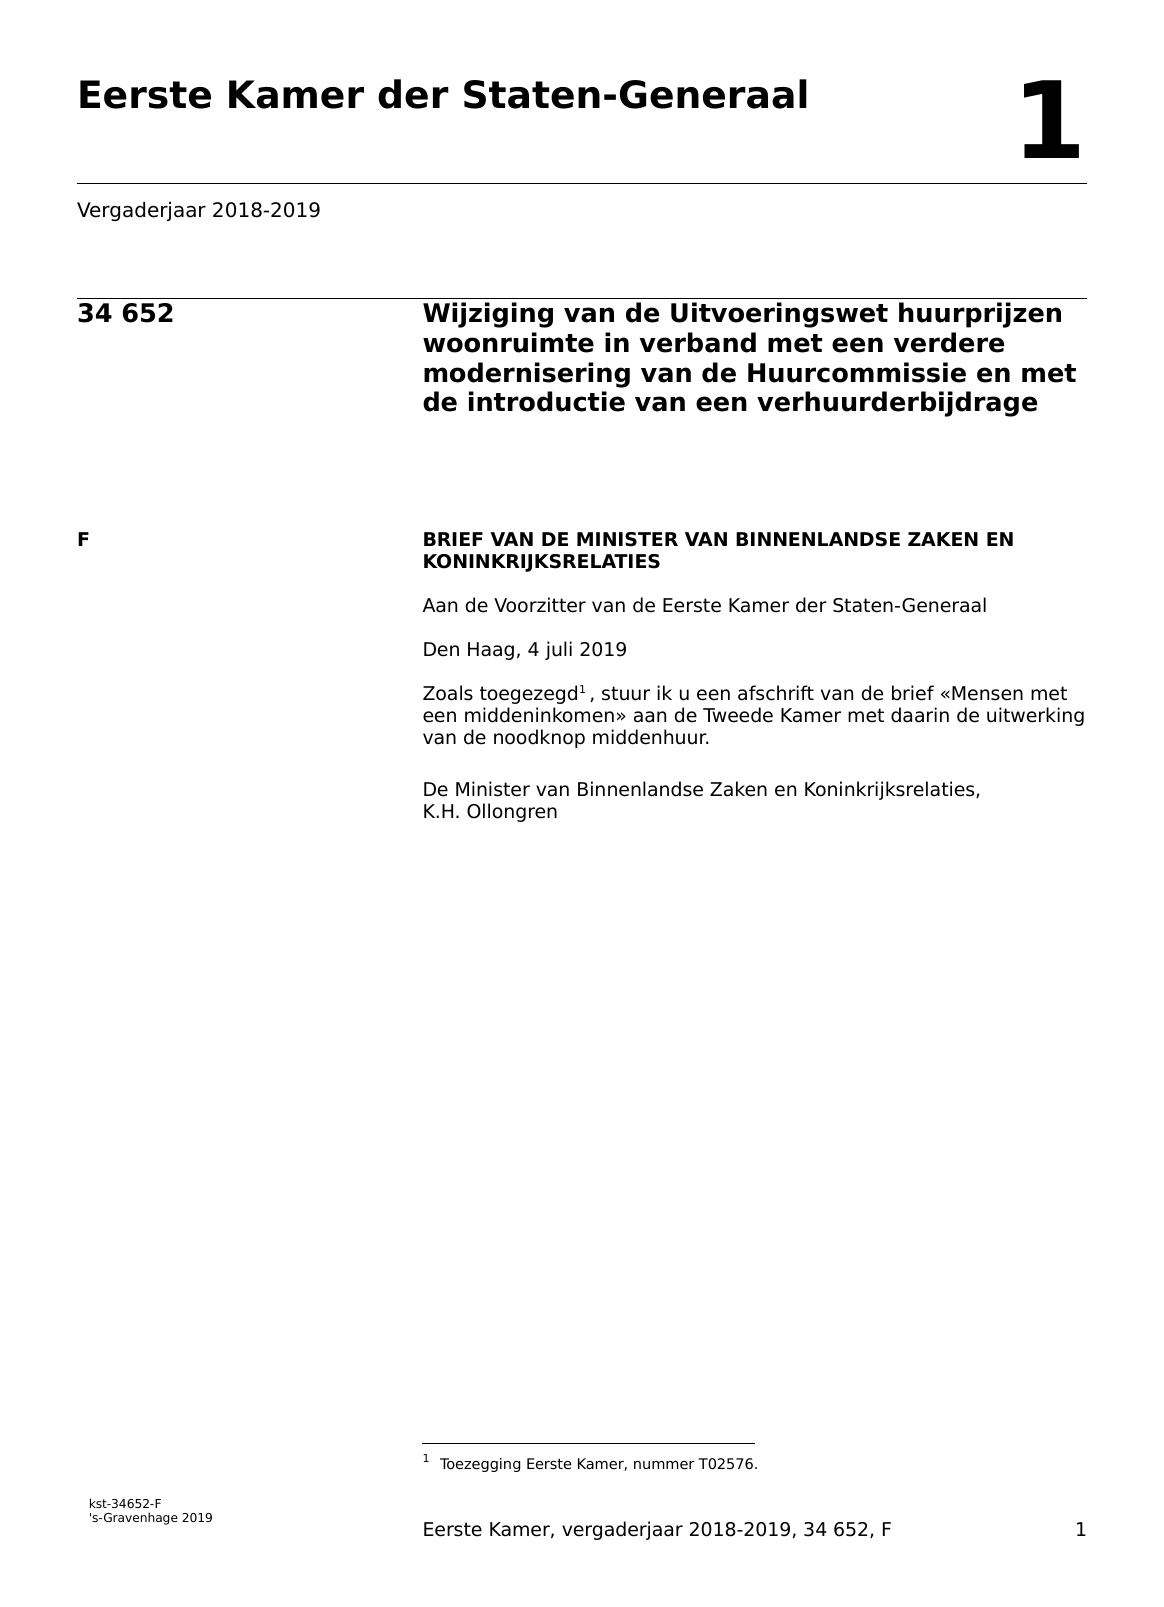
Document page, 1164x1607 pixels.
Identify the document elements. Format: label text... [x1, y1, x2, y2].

text 's-Gravenhage 2019 [88, 1511, 323, 1525]
text kst-34652-F [88, 1497, 323, 1511]
text Toezegging Eerste Kamer, nummer T02576. [422, 1452, 1087, 1474]
subtitle F BRIEF VAN DE MINISTER VAN BINNENLANDSE ZAKEN EN KONINKRIJKSRELATIES [77, 529, 1087, 573]
text Aan de Voorzitter van de Eerste Kamer der Staten-Generaal [422, 595, 1087, 617]
text Den Haag, 4 juli 2019 [422, 639, 1087, 661]
subtitle 34 652 Wijziging van de Uitvoeringswet huurprijzen woonruimte in verband met een verdere modernisering van de Huurcommissie en met de introductie van een verhuurderbijdrage [77, 299, 1087, 418]
table_header Eerste Kamer der Staten-Generaal [77, 59, 886, 183]
table_cell Vergaderjaar 2018-2019 [77, 184, 1087, 298]
table_header 1 [886, 59, 1087, 183]
text De Minister van Binnenlandse Zaken en Koninkrijksrelaties, K.H. Ollongren [422, 779, 1087, 823]
text Zoals toegezegd, stuur ik u een afschrift van de brief «Mensen met een middeninkomen» aan de Tweede Kamer met daarin de uitwerking van de noodknop middenhuur. [422, 683, 1087, 749]
